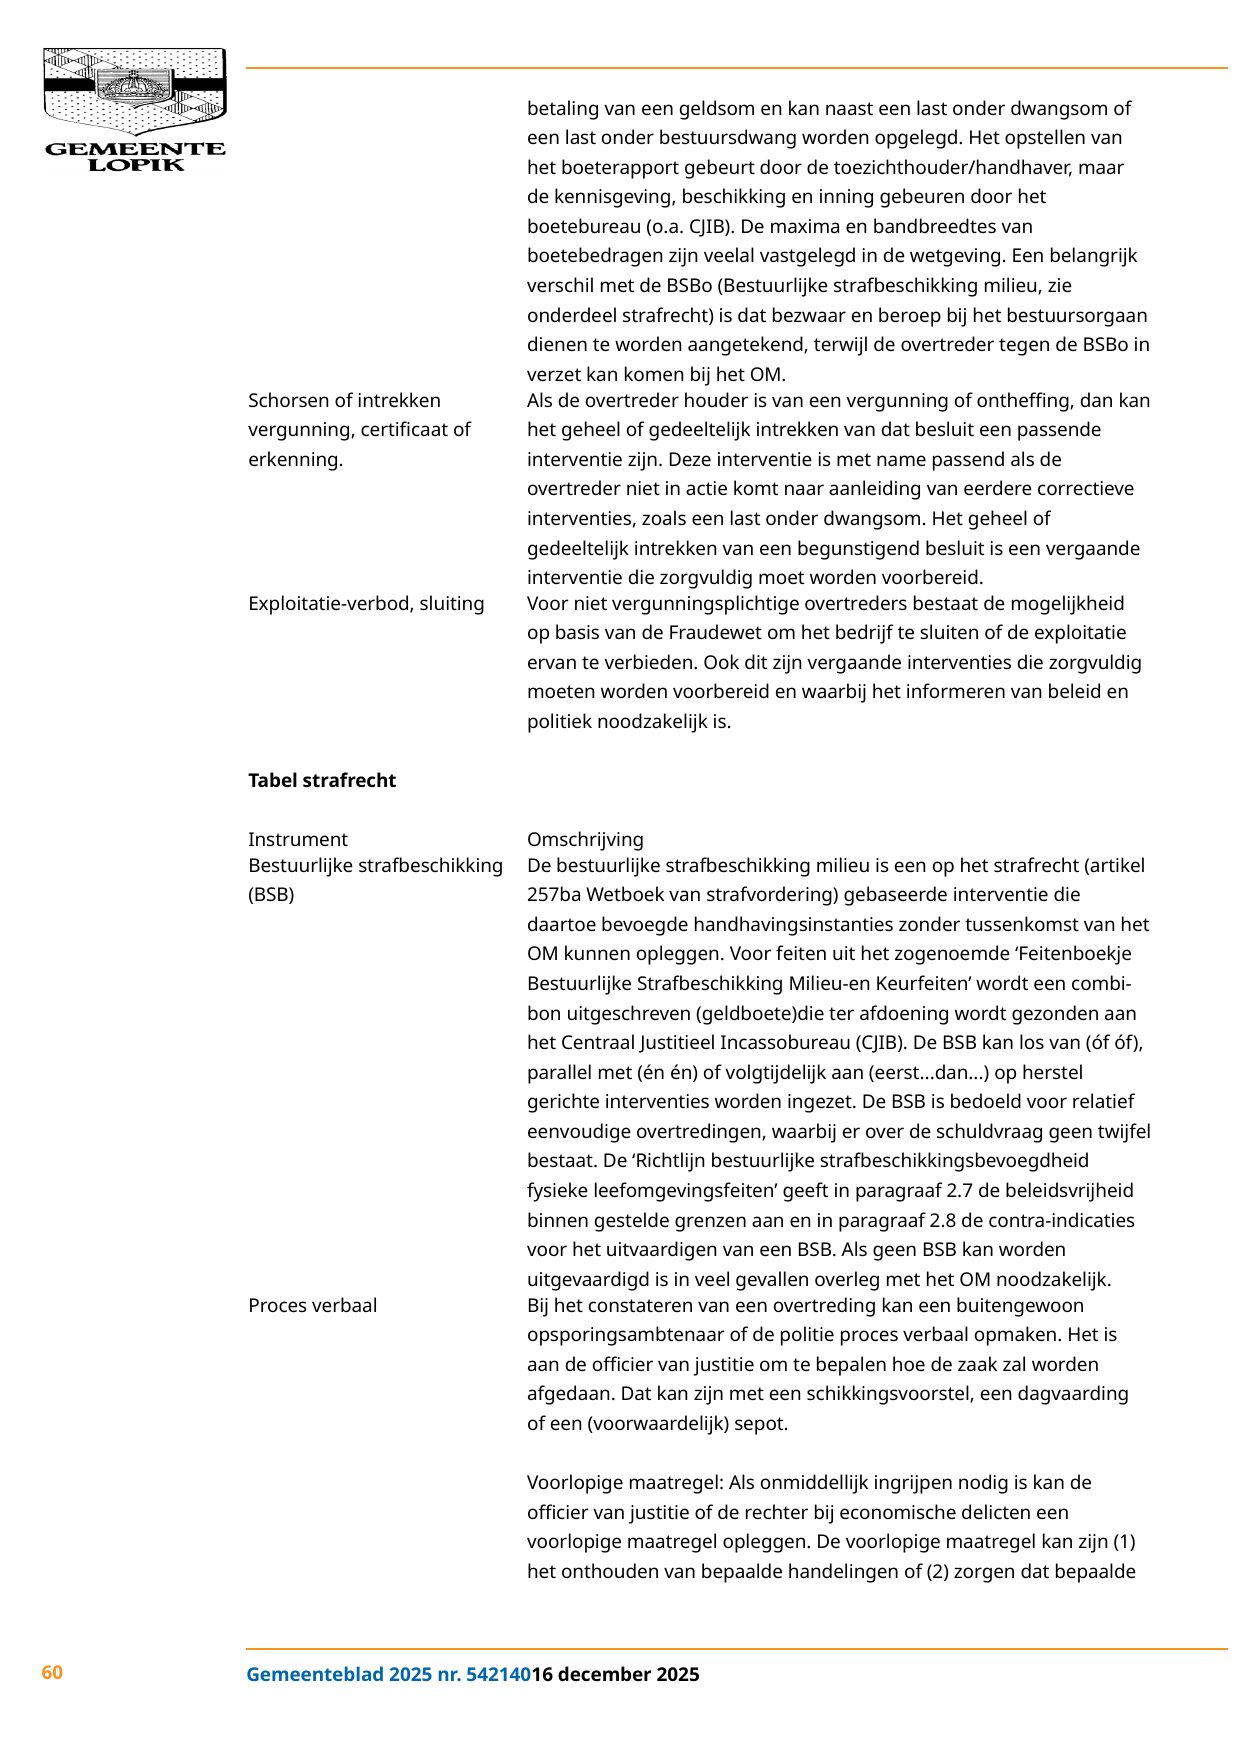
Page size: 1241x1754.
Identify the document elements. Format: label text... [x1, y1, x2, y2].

table_cell Voor niet vergunningsplichtige overtreders bestaat de mogelijkheid op basis van de Fraudewet om het bedrijf te sluiten of de exploitatie ervan te verbieden. Ook dit zijn vergaande interventies die zorgvuldig moeten worden voorbereid en waarbij het informeren van beleid en politiek noodzakelijk is. [527, 590, 1152, 734]
table_cell Als de overtreder houder is van een vergunning of ontheffing, dan kan het geheel of gedeeltelijk intrekken van dat besluit een passende interventie zijn. Deze interventie is met name passend als de overtreder niet in actie komt naar aanleiding van eerdere correctieve interventies, zoals een last onder dwangsom. Het geheel of gedeeltelijk intrekken van een begunstigend besluit is een vergaande interventie die zorgvuldig moet worden voorbereid. [527, 387, 1152, 590]
table_header Omschrijving [527, 826, 1152, 852]
table_cell Proces verbaal [248, 1292, 527, 1584]
table_cell De bestuurlijke strafbeschikking milieu is een op het strafrecht (artikel 257ba Wetboek van strafvordering) gebaseerde interventie die daartoe bevoegde handhavingsinstanties zonder tussenkomst van het OM kunnen opleggen. Voor feiten uit het zogenoemde ‘Feitenboekje Bestuurlijke Strafbeschikking Milieu-en Keurfeiten’ wordt een combi-bon uitgeschreven (geldboete)die ter afdoening wordt gezonden aan het Centraal Justitieel Incassobureau (CJIB). De BSB kan los van (óf óf), parallel met (én én) of volgtijdelijk aan (eerst...dan...) op herstel gerichte interventies worden ingezet. De BSB is bedoeld voor relatief eenvoudige overtredingen, waarbij er over de schuldvraag geen twijfel bestaat. De ‘Richtlijn bestuurlijke strafbeschikkingsbevoegdheid fysieke leefomgevingsfeiten’ geeft in paragraaf 2.7 de beleidsvrijheid binnen gestelde grenzen aan en in paragraaf 2.8 de contra-indicaties voor het uitvaardigen van een BSB. Als geen BSB kan worden uitgevaardigd is in veel gevallen overleg met het OM noodzakelijk. [527, 852, 1152, 1292]
table_cell Schorsen of intrekken vergunning, certificaat of erkenning. [248, 387, 527, 590]
table_cell betaling van een geldsom en kan naast een last onder dwangsom of een last onder bestuursdwang worden opgelegd. Het opstellen van het boeterapport gebeurt door de toezichthouder/handhaver, maar de kennisgeving, beschikking en inning gebeuren door het boetebureau (o.a. CJIB). De maxima en bandbreedtes van boetebedragen zijn veelal vastgelegd in de wetgeving. Een belangrijk verschil met de BSBo (Bestuurlijke strafbeschikking milieu, zie onderdeel strafrecht) is dat bezwaar en beroep bij het bestuursorgaan dienen te worden aangetekend, terwijl de overtreder tegen de BSBo in verzet kan komen bij het OM. [527, 95, 1152, 387]
picture [41, 47, 231, 172]
table_cell [248, 95, 527, 387]
table_cell Exploitatie-verbod, sluiting [248, 590, 527, 734]
text Tabel strafrecht [248, 767, 1152, 793]
table_cell Bestuurlijke strafbeschikking (BSB) [248, 852, 527, 1292]
table_header Instrument [248, 826, 527, 852]
table_cell Bij het constateren van een overtreding kan een buitengewoon opsporingsambtenaar of de politie proces verbaal opmaken. Het is aan de officier van justitie om te bepalen hoe de zaak zal worden afgedaan. Dat kan zijn met een schikkingsvoorstel, een dagvaarding of een (voorwaardelijk) sepot. Voorlopige maatregel: Als onmiddellijk ingrijpen nodig is kan de officier van justitie of de rechter bij economische delicten een voorlopige maatregel opleggen. De voorlopige maatregel kan zijn (1) het onthouden van bepaalde handelingen of (2) zorgen dat bepaalde [527, 1292, 1152, 1584]
